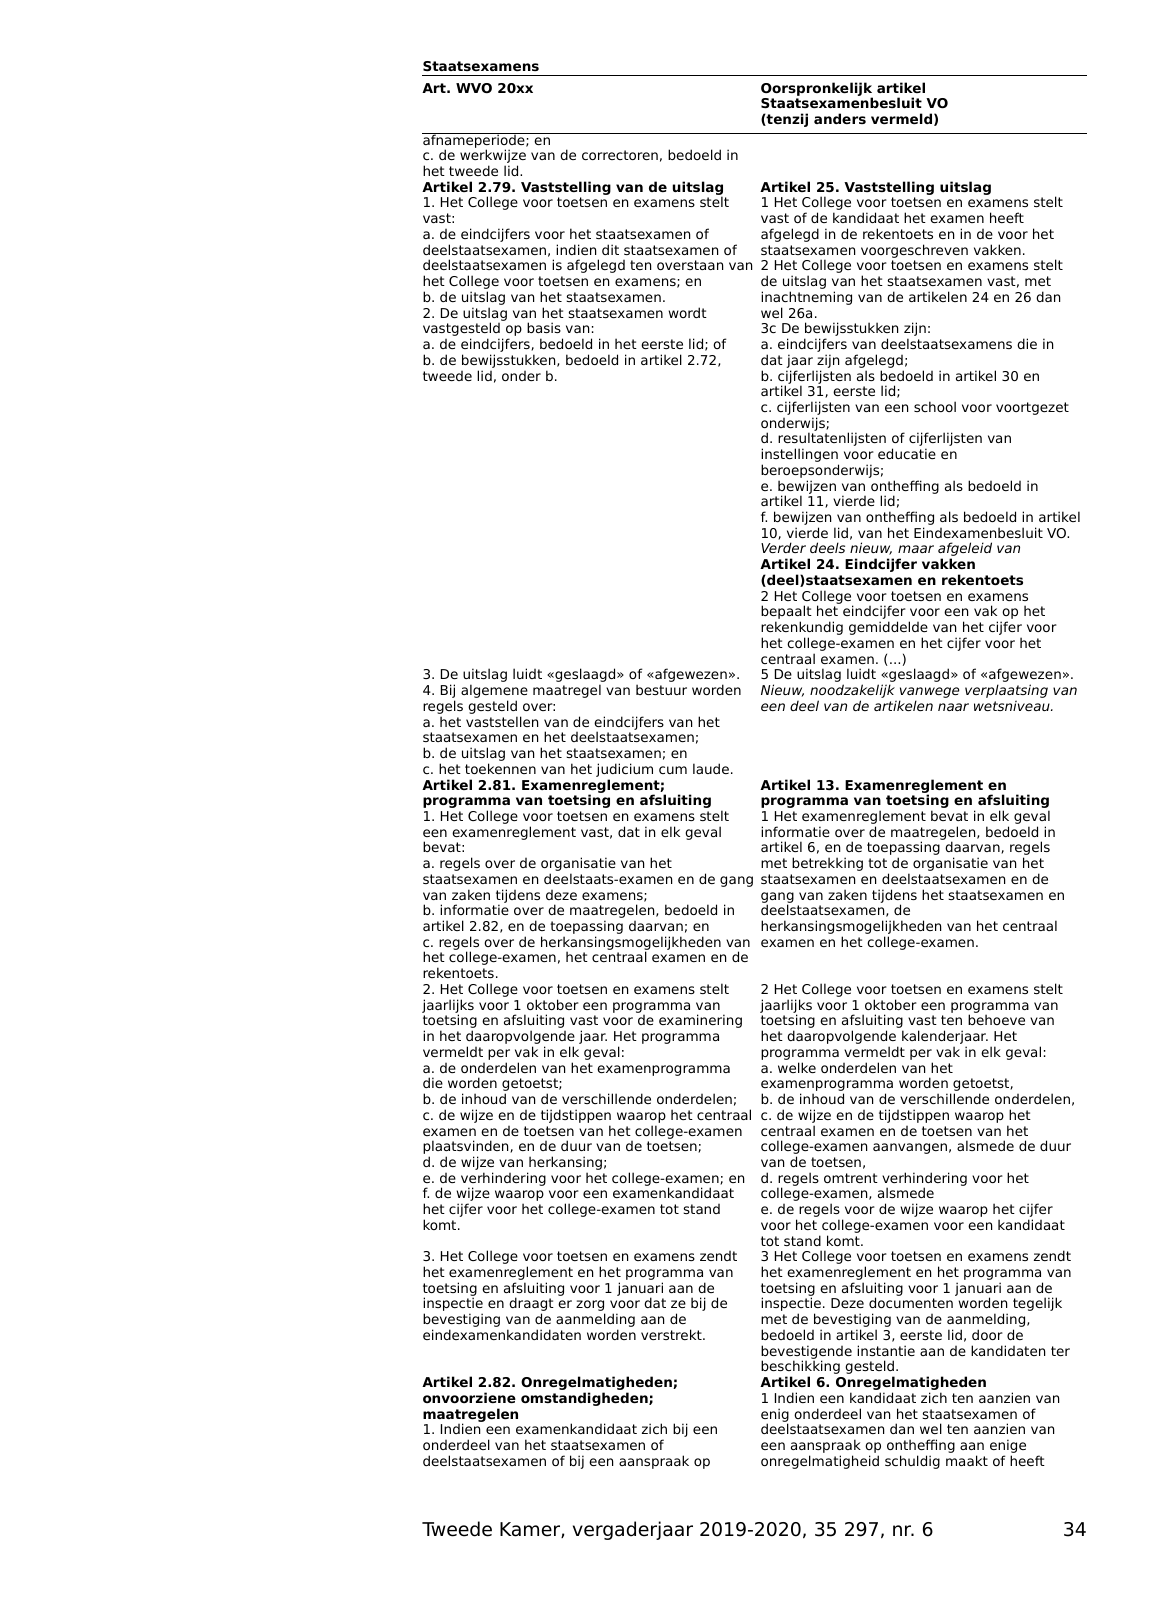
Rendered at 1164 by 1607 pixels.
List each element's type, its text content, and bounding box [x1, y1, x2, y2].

table_cell Oorspronkelijk artikel Staatsexamenbesluit VO (tenzij anders vermeld) [754, 76, 1087, 132]
table_cell Artikel 2.81. Examenreglement; programma van toetsing en afsluiting 1. Het College voor toetsen en examens stelt een examenreglement vast, dat in elk geval bevat: a. regels over de organisatie van het staatsexamen en deelstaats-examen en de gang van zaken tijdens deze examens; b. informatie over de maatregelen, bedoeld in artikel 2.82, en de toepassing daarvan; en c. regels over de herkansingsmogelijkheden van het college-examen, het centraal examen en de rekentoets. [422, 777, 754, 982]
table_cell 3. De uitslag luidt «geslaagd» of «afgewezen». [422, 667, 754, 683]
table_cell 2 Het College voor toetsen en examens stelt jaarlijks voor 1 oktober een programma van toetsing en afsluiting vast ten behoeve van het daaropvolgende kalenderjaar. Het programma vermeldt per vak in elk geval: a. welke onderdelen van het examenprogramma worden getoetst, b. de inhoud van de verschillende onderdelen, c. de wijze en de tijdstippen waarop het centraal examen en de toetsen van het college-examen aanvangen, alsmede de duur van de toetsen, d. regels omtrent verhindering voor het college-examen, alsmede e. de regels voor de wijze waarop het cijfer voor het college-examen voor een kandidaat tot stand komt. [754, 982, 1087, 1249]
table_cell 5 De uitslag luidt «geslaagd» of «afgewezen». [754, 667, 1087, 683]
table_cell Artikel 13. Examenreglement en programma van toetsing en afsluiting 1 Het examenreglement bevat in elk geval informatie over de maatregelen, bedoeld in artikel 6, en de toepassing daarvan, regels met betrekking tot de organisatie van het staatsexamen en deelstaatsexamen en de gang van zaken tijdens het staatsexamen en deelstaatsexamen, de herkansingsmogelijkheden van het centraal examen en het college-examen. [754, 777, 1087, 982]
table_cell afnameperiode; en c. de werkwijze van de correctoren, bedoeld in het tweede lid. [422, 134, 754, 179]
table_cell [754, 134, 1087, 179]
table_cell Artikel 2.82. Onregelmatigheden; onvoorziene omstandigheden; maatregelen 1. Indien een examenkandidaat zich bij een onderdeel van het staatsexamen of deelstaatsexamen of bij een aanspraak op [422, 1375, 754, 1469]
table_cell Nieuw, noodzakelijk vanwege verplaatsing van een deel van de artikelen naar wetsniveau. [754, 683, 1087, 777]
table_header Staatsexamens [422, 59, 1087, 75]
table_cell Artikel 2.79. Vaststelling van de uitslag 1. Het College voor toetsen en examens stelt vast: a. de eindcijfers voor het staatsexamen of deelstaatsexamen, indien dit staatsexamen of deelstaatsexamen is afgelegd ten overstaan van het College voor toetsen en examens; en b. de uitslag van het staatsexamen. 2. De uitslag van het staatsexamen wordt vastgesteld op basis van: a. de eindcijfers, bedoeld in het eerste lid; of b. de bewijsstukken, bedoeld in artikel 2.72, tweede lid, onder b. [422, 180, 754, 667]
table_cell 3 Het College voor toetsen en examens zendt het examenreglement en het programma van toetsing en afsluiting voor 1 januari aan de inspectie. Deze documenten worden tegelijk met de bevestiging van de aanmelding, bedoeld in artikel 3, eerste lid, door de bevestigende instantie aan de kandidaten ter beschikking gesteld. [754, 1249, 1087, 1375]
table_cell 4. Bij algemene maatregel van bestuur worden regels gesteld over: a. het vaststellen van de eindcijfers van het staatsexamen en het deelstaatsexamen; b. de uitslag van het staatsexamen; en c. het toekennen van het judicium cum laude. [422, 683, 754, 777]
table_cell 2. Het College voor toetsen en examens stelt jaarlijks voor 1 oktober een programma van toetsing en afsluiting vast voor de examinering in het daaropvolgende jaar. Het programma vermeldt per vak in elk geval: a. de onderdelen van het examenprogramma die worden getoetst; b. de inhoud van de verschillende onderdelen; c. de wijze en de tijdstippen waarop het centraal examen en de toetsen van het college-examen plaatsvinden, en de duur van de toetsen; d. de wijze van herkansing; e. de verhindering voor het college-examen; en f. de wijze waarop voor een examenkandidaat het cijfer voor het college-examen tot stand komt. [422, 982, 754, 1249]
table_cell Artikel 25. Vaststelling uitslag 1 Het College voor toetsen en examens stelt vast of de kandidaat het examen heeft afgelegd in de rekentoets en in de voor het staatsexamen voorgeschreven vakken. 2 Het College voor toetsen en examens stelt de uitslag van het staatsexamen vast, met inachtneming van de artikelen 24 en 26 dan wel 26a. 3c De bewijsstukken zijn: a. eindcijfers van deelstaatsexamens die in dat jaar zijn afgelegd; b. cijferlijsten als bedoeld in artikel 30 en artikel 31, eerste lid; c. cijferlijsten van een school voor voortgezet onderwijs; d. resultatenlijsten of cijferlijsten van instellingen voor educatie en beroepsonderwijs; e. bewijzen van ontheffing als bedoeld in artikel 11, vierde lid; f. bewijzen van ontheffing als bedoeld in artikel 10, vierde lid, van het Eindexamenbesluit VO. Verder deels nieuw, maar afgeleid van Artikel 24. Eindcijfer vakken (deel)staatsexamen en rekentoets 2 Het College voor toetsen en examens bepaalt het eindcijfer voor een vak op het rekenkundig gemiddelde van het cijfer voor het college-examen en het cijfer voor het centraal examen. (...) [754, 180, 1087, 667]
table_cell Artikel 6. Onregelmatigheden 1 Indien een kandidaat zich ten aanzien van enig onderdeel van het staatsexamen of deelstaatsexamen dan wel ten aanzien van een aanspraak op ontheffing aan enige onregelmatigheid schuldig maakt of heeft [754, 1375, 1087, 1469]
table_cell Art. WVO 20xx [422, 76, 754, 132]
table_cell 3. Het College voor toetsen en examens zendt het examenreglement en het programma van toetsing en afsluiting voor 1 januari aan de inspectie en draagt er zorg voor dat ze bij de bevestiging van de aanmelding aan de eindexamenkandidaten worden verstrekt. [422, 1249, 754, 1375]
